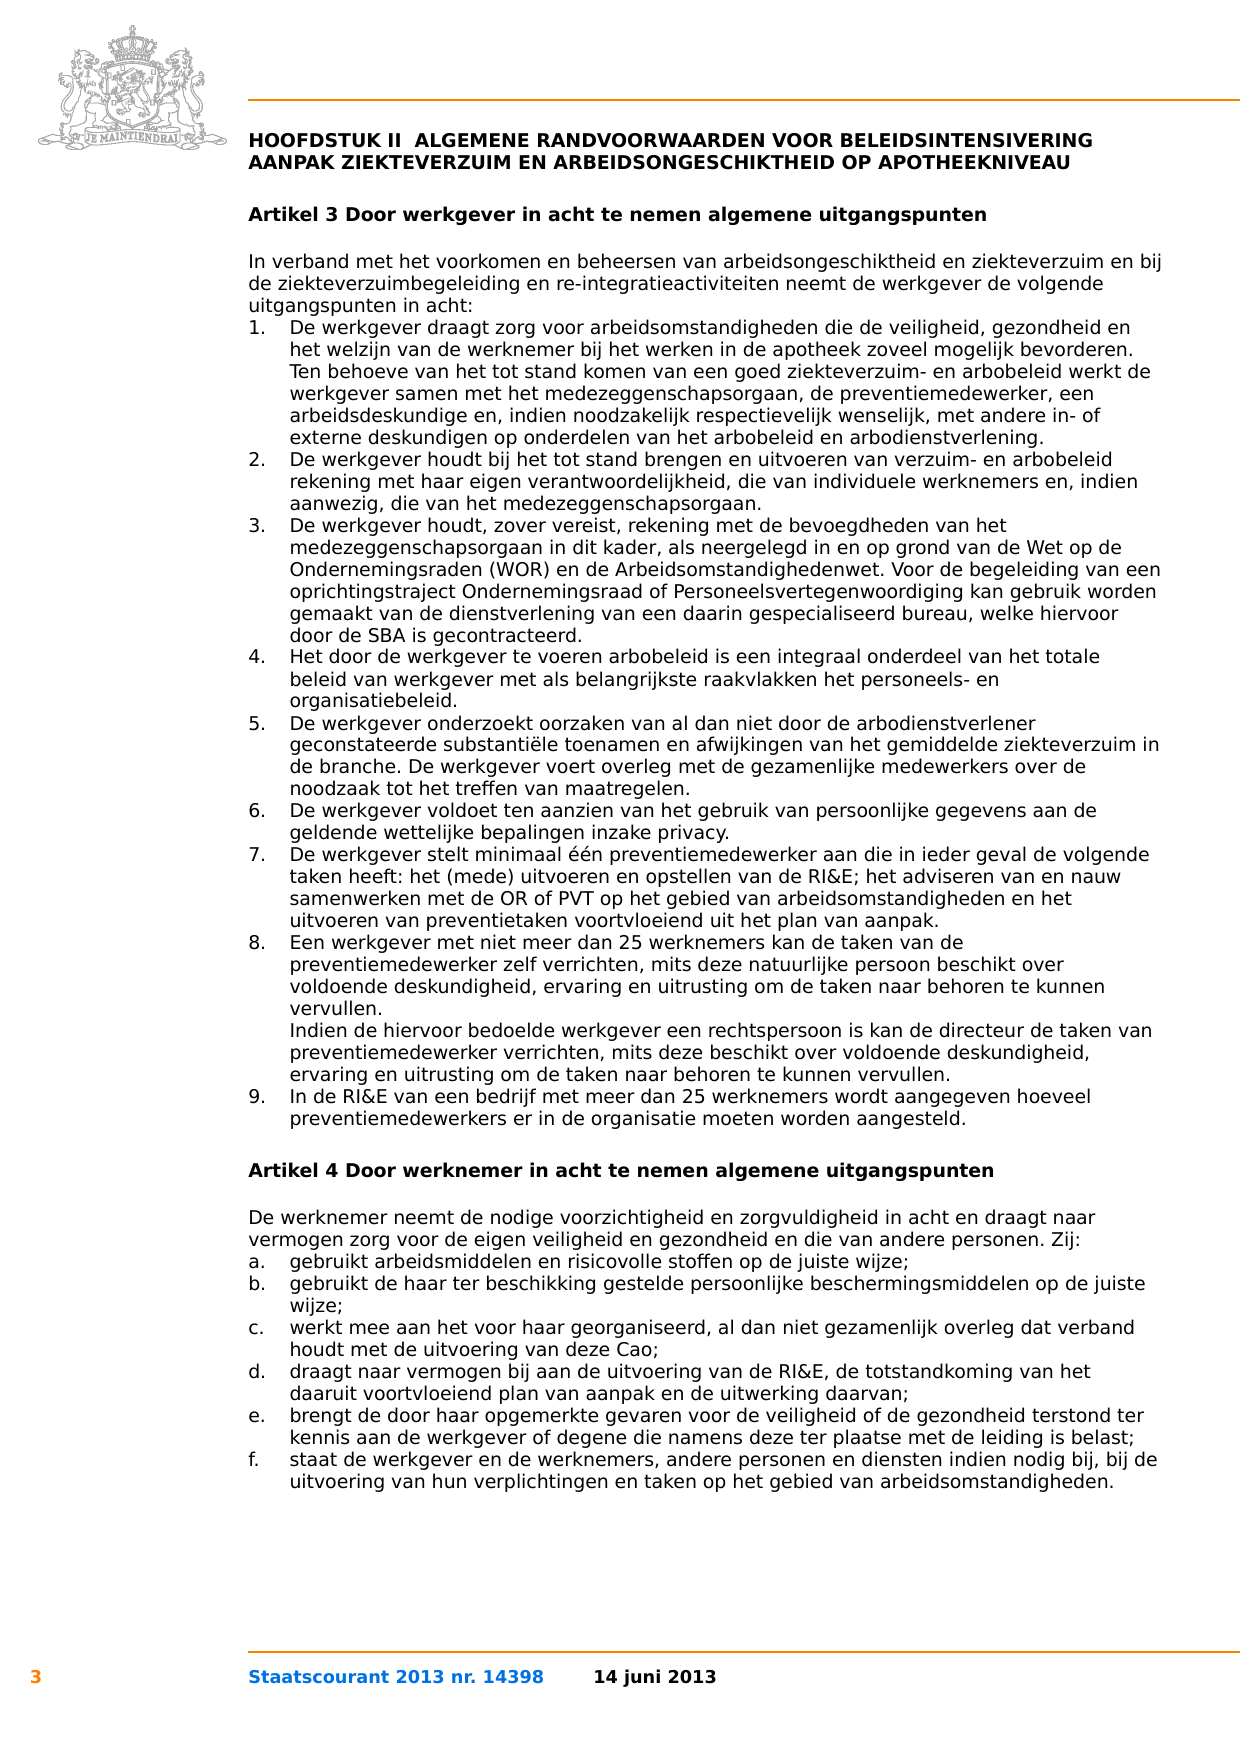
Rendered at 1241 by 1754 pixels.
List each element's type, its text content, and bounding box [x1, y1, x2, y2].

text 3. De werkgever houdt, zover vereist, rekening met de bevoegdheden van het medezeggenschapsorgaan in dit kader, als neergelegd in en op grond van de Wet op de Ondernemingsraden (WOR) en de Arbeidsomstandighedenwet. Voor de begeleiding van een oprichtingstraject Ondernemingsraad of Personeelsvertegenwoordiging kan gebruik worden gemaakt van de dienstverlening van een daarin gespecialiseerd bureau, welke hiervoor door de SBA is gecontracteerd. [248, 514, 1163, 646]
text De werknemer neemt de nodige voorzichtigheid en zorgvuldigheid in acht en draagt naar vermogen zorg voor de eigen veiligheid en gezondheid en die van andere personen. Zij: [248, 1207, 1163, 1251]
text Indien de hiervoor bedoelde werkgever een rechtspersoon is kan de directeur de taken van preventiemedewerker verrichten, mits deze beschikt over voldoende deskundigheid, ervaring en uitrusting om de taken naar behoren te kunnen vervullen. [289, 1020, 1163, 1086]
text b. gebruikt de haar ter beschikking gestelde persoonlijke beschermingsmiddelen op de juiste wijze; [248, 1273, 1163, 1317]
text 6. De werkgever voldoet ten aanzien van het gebruik van persoonlijke gegevens aan de geldende wettelijke bepalingen inzake privacy. [248, 800, 1163, 844]
subtitle Artikel 4 Door werknemer in acht te nemen algemene uitgangspunten [248, 1160, 1163, 1182]
text In verband met het voorkomen en beheersen van arbeidsongeschiktheid en ziekteverzuim en bij de ziekteverzuimbegeleiding en re-integratieactiviteiten neemt de werkgever de volgende uitgangspunten in acht: [248, 251, 1163, 317]
text 4. Het door de werkgever te voeren arbobeleid is een integraal onderdeel van het totale beleid van werkgever met als belangrijkste raakvlakken het personeels- en organisatiebeleid. [248, 646, 1163, 712]
text f. staat de werkgever en de werknemers, andere personen en diensten indien nodig bij, bij de uitvoering van hun verplichtingen en taken op het gebied van arbeidsomstandigheden. [248, 1449, 1163, 1493]
text d. draagt naar vermogen bij aan de uitvoering van de RI&E, de totstandkoming van het daaruit voortvloeiend plan van aanpak en de uitwerking daarvan; [248, 1361, 1163, 1405]
text a. gebruikt arbeidsmiddelen en risicovolle stoffen op de juiste wijze; [248, 1251, 1163, 1273]
subtitle Artikel 3 Door werkgever in acht te nemen algemene uitgangspunten [248, 204, 1163, 226]
text 2. De werkgever houdt bij het tot stand brengen en uitvoeren van verzuim- en arbobeleid rekening met haar eigen verantwoordelijkheid, die van individuele werknemers en, indien aanwezig, die van het medezeggenschapsorgaan. [248, 449, 1163, 514]
text 8. Een werkgever met niet meer dan 25 werknemers kan de taken van de preventiemedewerker zelf verrichten, mits deze natuurlijke persoon beschikt over voldoende deskundigheid, ervaring en uitrusting om de taken naar behoren te kunnen vervullen. [248, 932, 1163, 1020]
text c. werkt mee aan het voor haar georganiseerd, al dan niet gezamenlijk overleg dat verband houdt met de uitvoering van deze Cao; [248, 1317, 1163, 1361]
text 7. De werkgever stelt minimaal één preventiemedewerker aan die in ieder geval de volgende taken heeft: het (mede) uitvoeren en opstellen van de RI&E; het adviseren van en nauw samenwerken met de OR of PVT op het gebied van arbeidsomstandigheden en het uitvoeren van preventietaken voortvloeiend uit het plan van aanpak. [248, 844, 1163, 932]
picture [38, 25, 227, 150]
text 5. De werkgever onderzoekt oorzaken van al dan niet door de arbodienstverlener geconstateerde substantiële toenamen en afwijkingen van het gemiddelde ziekteverzuim in de branche. De werkgever voert overleg met de gezamenlijke medewerkers over de noodzaak tot het treffen van maatregelen. [248, 712, 1163, 800]
text 1. De werkgever draagt zorg voor arbeidsomstandigheden die de veiligheid, gezondheid en het welzijn van de werknemer bij het werken in de apotheek zoveel mogelijk bevorderen. Ten behoeve van het tot stand komen van een goed ziekteverzuim- en arbobeleid werkt de werkgever samen met het medezeggenschapsorgaan, de preventiemedewerker, een arbeidsdeskundige en, indien noodzakelijk respectievelijk wenselijk, met andere in- of externe deskundigen op onderdelen van het arbobeleid en arbodienstverlening. [248, 317, 1163, 449]
text 9. In de RI&E van een bedrijf met meer dan 25 werknemers wordt aangegeven hoeveel preventiemedewerkers er in de organisatie moeten worden aangesteld. [248, 1086, 1163, 1130]
text e. brengt de door haar opgemerkte gevaren voor de veiligheid of de gezondheid terstond ter kennis aan de werkgever of degene die namens deze ter plaatse met de leiding is belast; [248, 1405, 1163, 1449]
subtitle HOOFDSTUK II ALGEMENE RANDVOORWAARDEN VOOR BELEIDSINTENSIVERING AANPAK ZIEKTEVERZUIM EN ARBEIDSONGESCHIKTHEID OP APOTHEEKNIVEAU [248, 130, 1163, 174]
